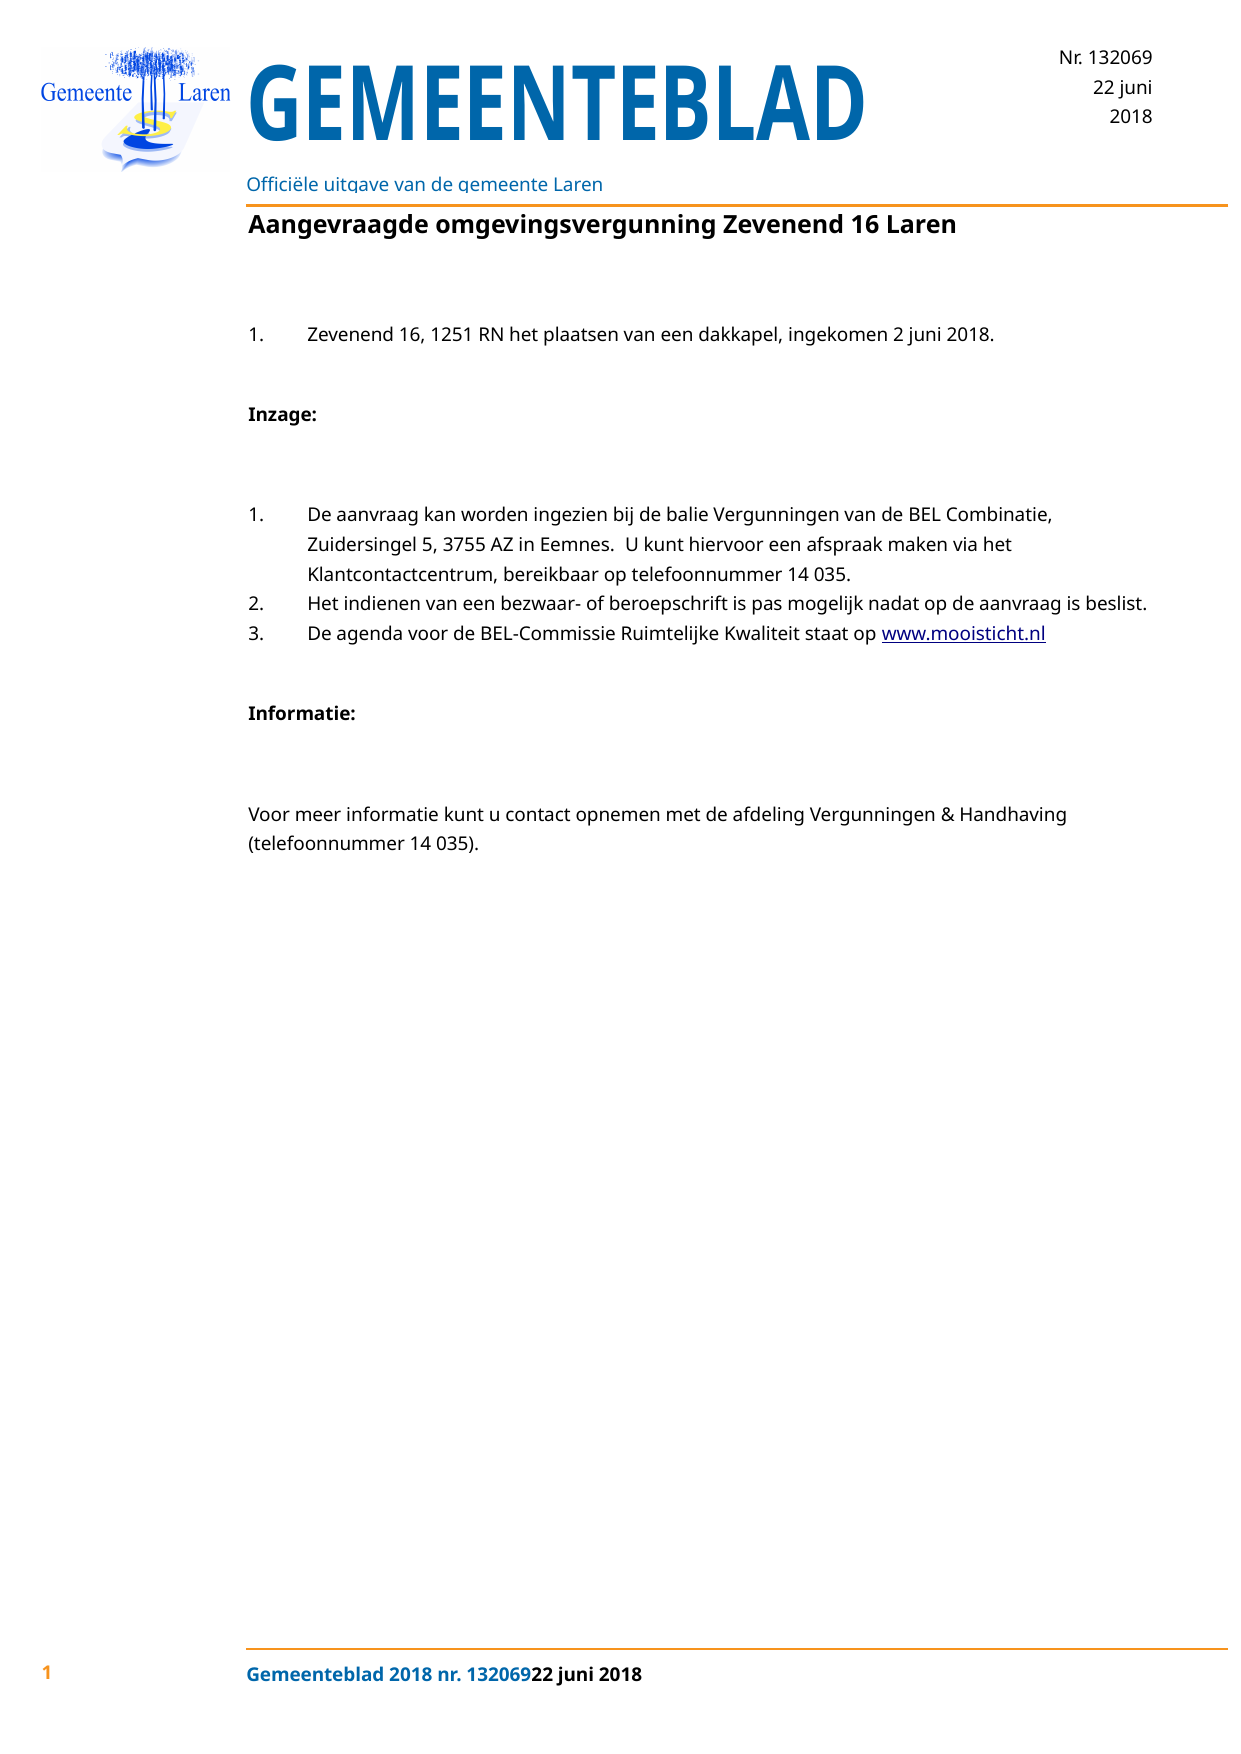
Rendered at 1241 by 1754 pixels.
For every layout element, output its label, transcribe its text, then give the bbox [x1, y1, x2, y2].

text Inzage: [248, 401, 1152, 426]
text Aangevraagde omgevingsvergunning Zevenend 16 Laren [248, 207, 1152, 241]
picture [41, 47, 231, 172]
text Voor meer informatie kunt u contact opnemen met de afdeling Vergunningen & Handhaving (telefoonnummer 14 035). [248, 801, 1152, 856]
text Informatie: [248, 700, 1152, 726]
list Het indienen van een bezwaar- of beroepschrift is pas mogelijk nadat op de aanvraag is beslist. [248, 590, 1152, 616]
list De agenda voor de BEL-Commissie Ruimtelijke Kwaliteit staat op www.mooisticht.nl [248, 620, 1152, 646]
list De aanvraag kan worden ingezien bij de balie Vergunningen van de BEL Combinatie, Zuidersingel 5, 3755 AZ in Eemnes. U kunt hiervoor een afspraak maken via het Klantcontactcentrum, bereikbaar op telefoonnummer 14 035. [248, 502, 1152, 586]
list Zevenend 16, 1251 RN het plaatsen van een dakkapel, ingekomen 2 juni 2018. [248, 321, 1152, 346]
